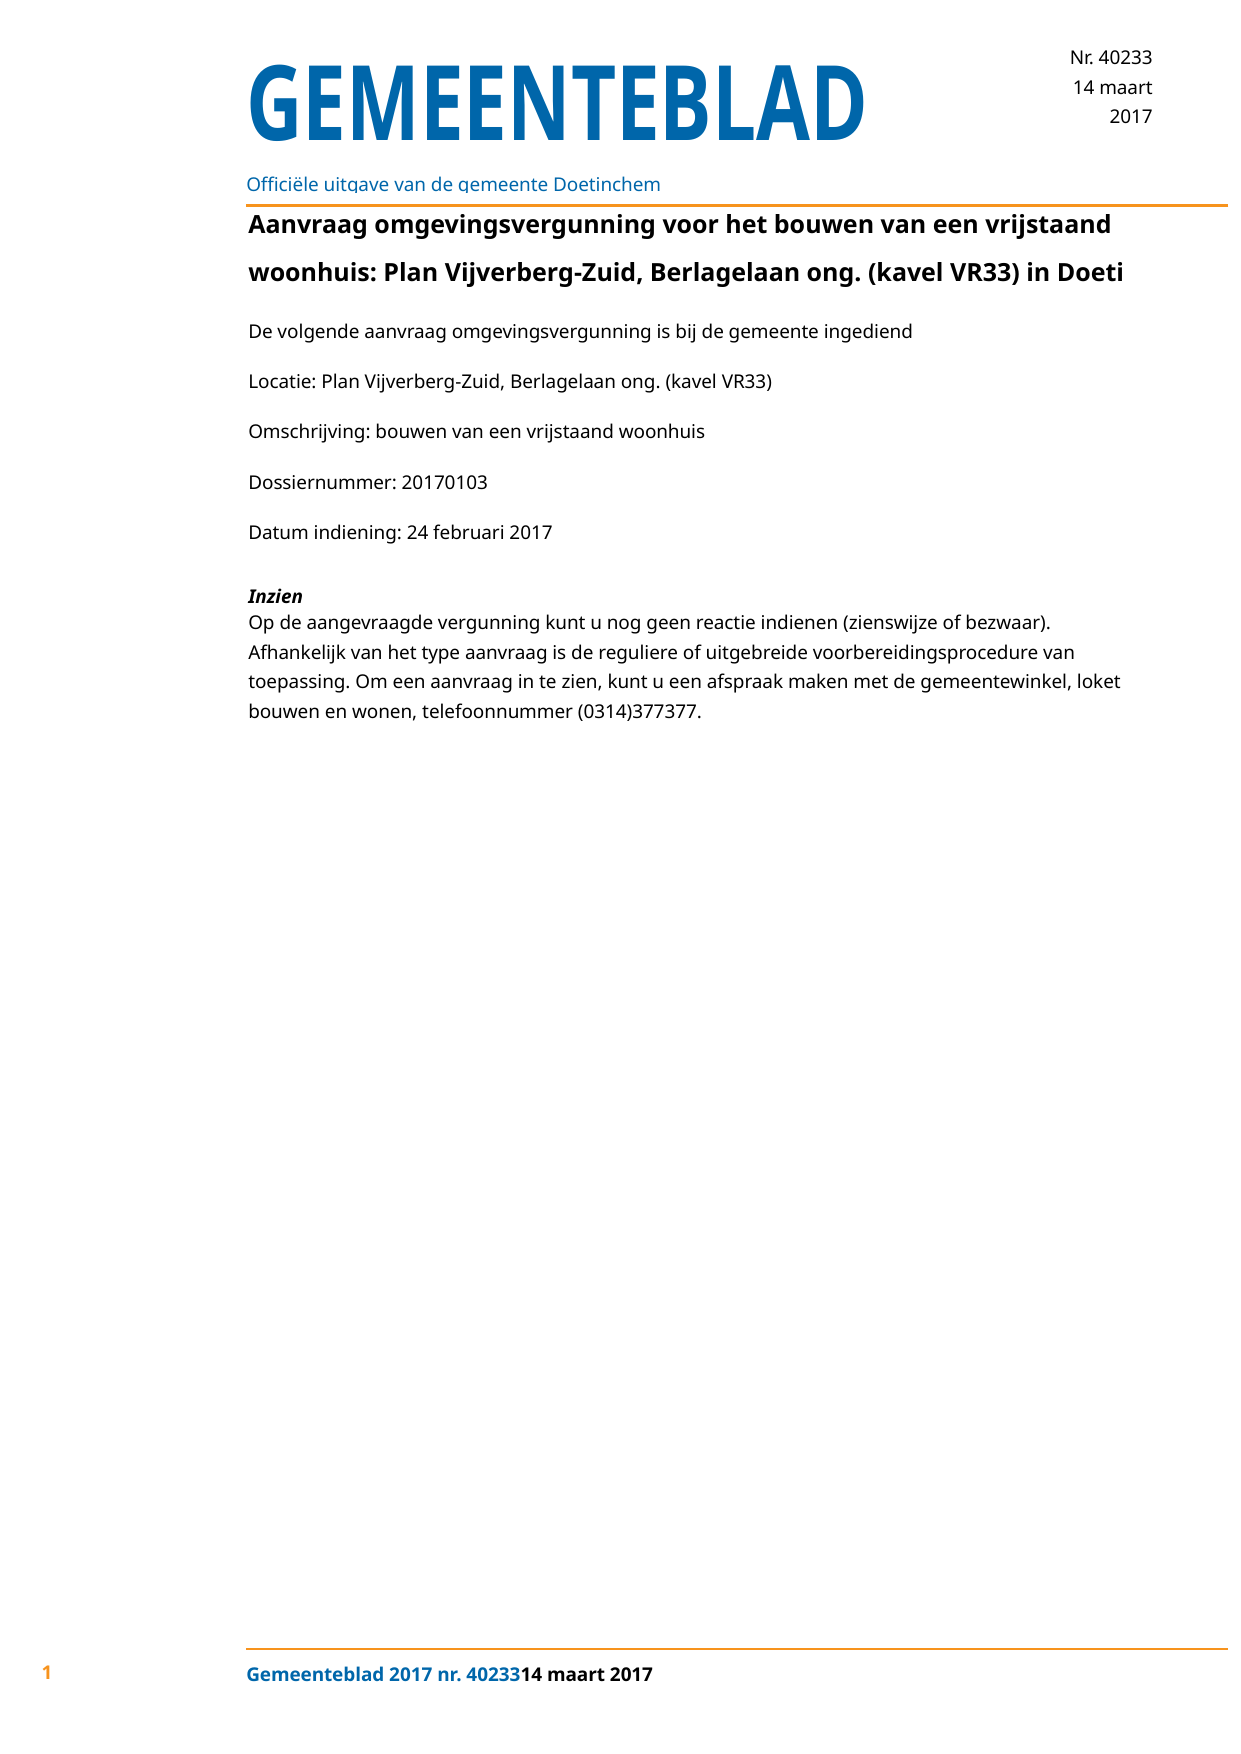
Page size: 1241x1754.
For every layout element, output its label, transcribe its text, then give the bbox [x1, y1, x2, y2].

text Omschrijving: bouwen van een vrijstaand woonhuis [248, 419, 1152, 444]
text Op de aangevraagde vergunning kunt u nog geen reactie indienen (zienswijze of bezwaar). Afhankelijk van het type aanvraag is de reguliere of uitgebreide voorbereidingsprocedure van toepassing. Om een aanvraag in te zien, kunt u een afspraak maken met de gemeentewinkel, loket bouwen en wonen, telefoonnummer (0314)377377. [248, 609, 1152, 724]
text Datum indiening: 24 februari 2017 [248, 519, 1152, 545]
text Aanvraag omgevingsvergunning voor het bouwen van een vrijstaand woonhuis: Plan Vijverberg-Zuid, Berlagelaan ong. (kavel VR33) in Doeti [248, 207, 1152, 288]
text De volgende aanvraag omgevingsvergunning is bij de gemeente ingediend [248, 318, 1152, 344]
text Locatie: Plan Vijverberg-Zuid, Berlagelaan ong. (kavel VR33) [248, 368, 1152, 394]
picture [41, 47, 231, 172]
text Dossiernummer: 20170103 [248, 469, 1152, 495]
text Inzien [248, 583, 1152, 609]
